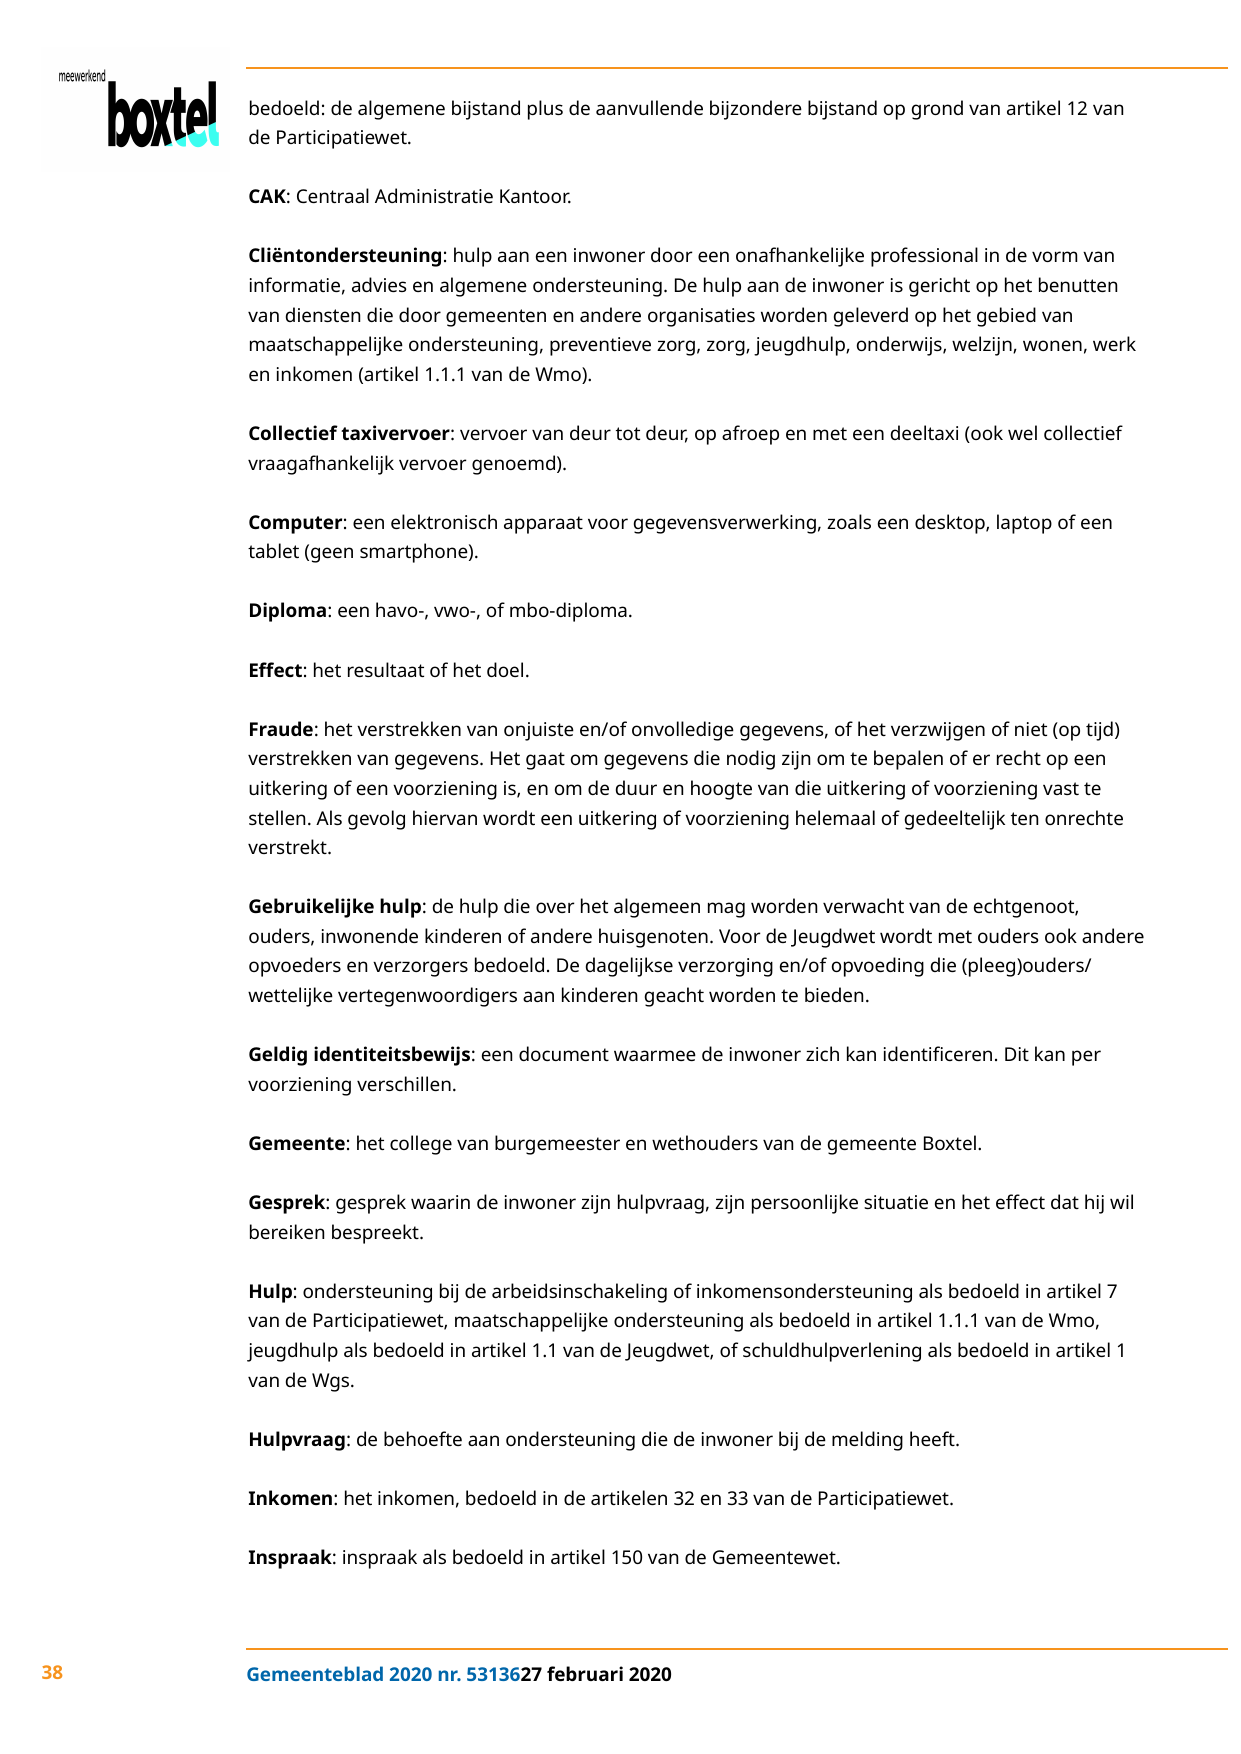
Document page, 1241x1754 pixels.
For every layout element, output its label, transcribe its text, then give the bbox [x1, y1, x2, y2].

text bedoeld: de algemene bijstand plus de aanvullende bijzondere bijstand op grond van artikel 12 van de Participatiewet. [248, 95, 1152, 150]
text Fraude: het verstrekken van onjuiste en/of onvolledige gegevens, of het verzwijgen of niet (op tijd) verstrekken van gegevens. Het gaat om gegevens die nodig zijn om te bepalen of er recht op een uitkering of een voorziening is, en om de duur en hoogte van die uitkering of voorziening vast te stellen. Als gevolg hiervan wordt een uitkering of voorziening helemaal of gedeeltelijk ten onrechte verstrekt. [248, 716, 1152, 860]
text Computer: een elektronisch apparaat voor gegevensverwerking, zoals een desktop, laptop of een tablet (geen smartphone). [248, 509, 1152, 564]
text CAK: Centraal Administratie Kantoor. [248, 183, 1152, 209]
text Hulpvraag: de behoefte aan ondersteuning die de inwoner bij de melding heeft. [248, 1426, 1152, 1452]
text Inspraak: inspraak als bedoeld in artikel 150 van de Gemeentewet. [248, 1544, 1152, 1570]
text Gebruikelijke hulp: de hulp die over het algemeen mag worden verwacht van de echtgenoot, ouders, inwonende kinderen of andere huisgenoten. Voor de Jeugdwet wordt met ouders ook andere opvoeders en verzorgers bedoeld. De dagelijkse verzorging en/of opvoeding die (pleeg)ouders/ wettelijke vertegenwoordigers aan kinderen geacht worden te bieden. [248, 893, 1152, 1008]
text Inkomen: het inkomen, bedoeld in de artikelen 32 en 33 van de Participatiewet. [248, 1485, 1152, 1511]
text Gesprek: gesprek waarin de inwoner zijn hulpvraag, zijn persoonlijke situatie en het effect dat hij wil bereiken bespreekt. [248, 1189, 1152, 1245]
text Effect: het resultaat of het doel. [248, 657, 1152, 683]
text Diploma: een havo-, vwo-, of mbo-diploma. [248, 598, 1152, 623]
text Gemeente: het college van burgemeester en wethouders van de gemeente Boxtel. [248, 1130, 1152, 1156]
text Hulp: ondersteuning bij de arbeidsinschakeling of inkomensondersteuning als bedoeld in artikel 7 van de Participatiewet, maatschappelijke ondersteuning als bedoeld in artikel 1.1.1 van de Wmo, jeugdhulp als bedoeld in artikel 1.1 van de Jeugdwet, of schuldhulpverlening als bedoeld in artikel 1 van de Wgs. [248, 1278, 1152, 1393]
text Cliëntondersteuning: hulp aan een inwoner door een onafhankelijke professional in de vorm van informatie, advies en algemene ondersteuning. De hulp aan de inwoner is gericht op het benutten van diensten die door gemeenten en andere organisaties worden geleverd op het gebied van maatschappelijke ondersteuning, preventieve zorg, zorg, jeugdhulp, onderwijs, welzijn, wonen, werk en inkomen (artikel 1.1.1 van de Wmo). [248, 243, 1152, 387]
text Geldig identiteitsbewijs: een document waarmee de inwoner zich kan identificeren. Dit kan per voorziening verschillen. [248, 1041, 1152, 1097]
picture [41, 47, 231, 172]
text Collectief taxivervoer: vervoer van deur tot deur, op afroep en met een deeltaxi (ook wel collectief vraagafhankelijk vervoer genoemd). [248, 420, 1152, 476]
